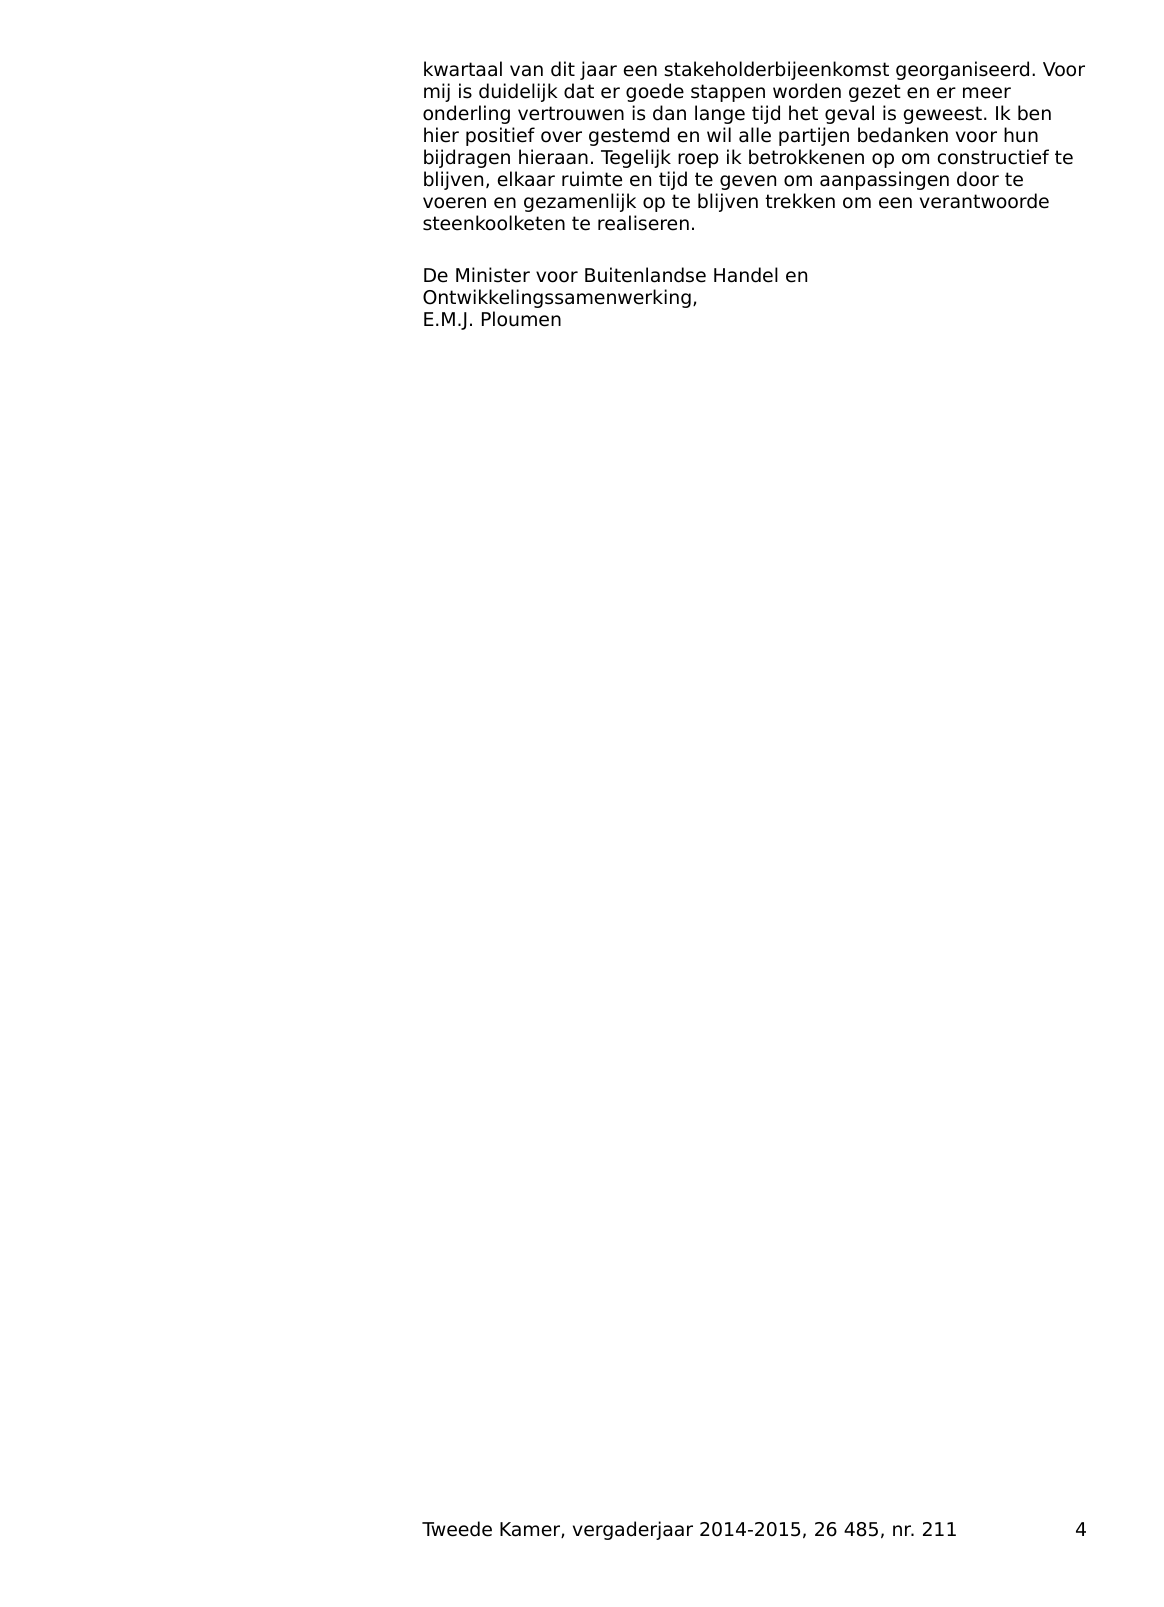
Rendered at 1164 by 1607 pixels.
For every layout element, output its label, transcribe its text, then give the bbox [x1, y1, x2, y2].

text kwartaal van dit jaar een stakeholderbijeenkomst georganiseerd. Voor mij is duidelijk dat er goede stappen worden gezet en er meer onderling vertrouwen is dan lange tijd het geval is geweest. Ik ben hier positief over gestemd en wil alle partijen bedanken voor hun bijdragen hieraan. Tegelijk roep ik betrokkenen op om constructief te blijven, elkaar ruimte en tijd te geven om aanpassingen door te voeren en gezamenlijk op te blijven trekken om een verantwoorde steenkoolketen te realiseren. [422, 59, 1087, 235]
text De Minister voor Buitenlandse Handel en Ontwikkelingssamenwerking, E.M.J. Ploumen [422, 265, 1087, 331]
